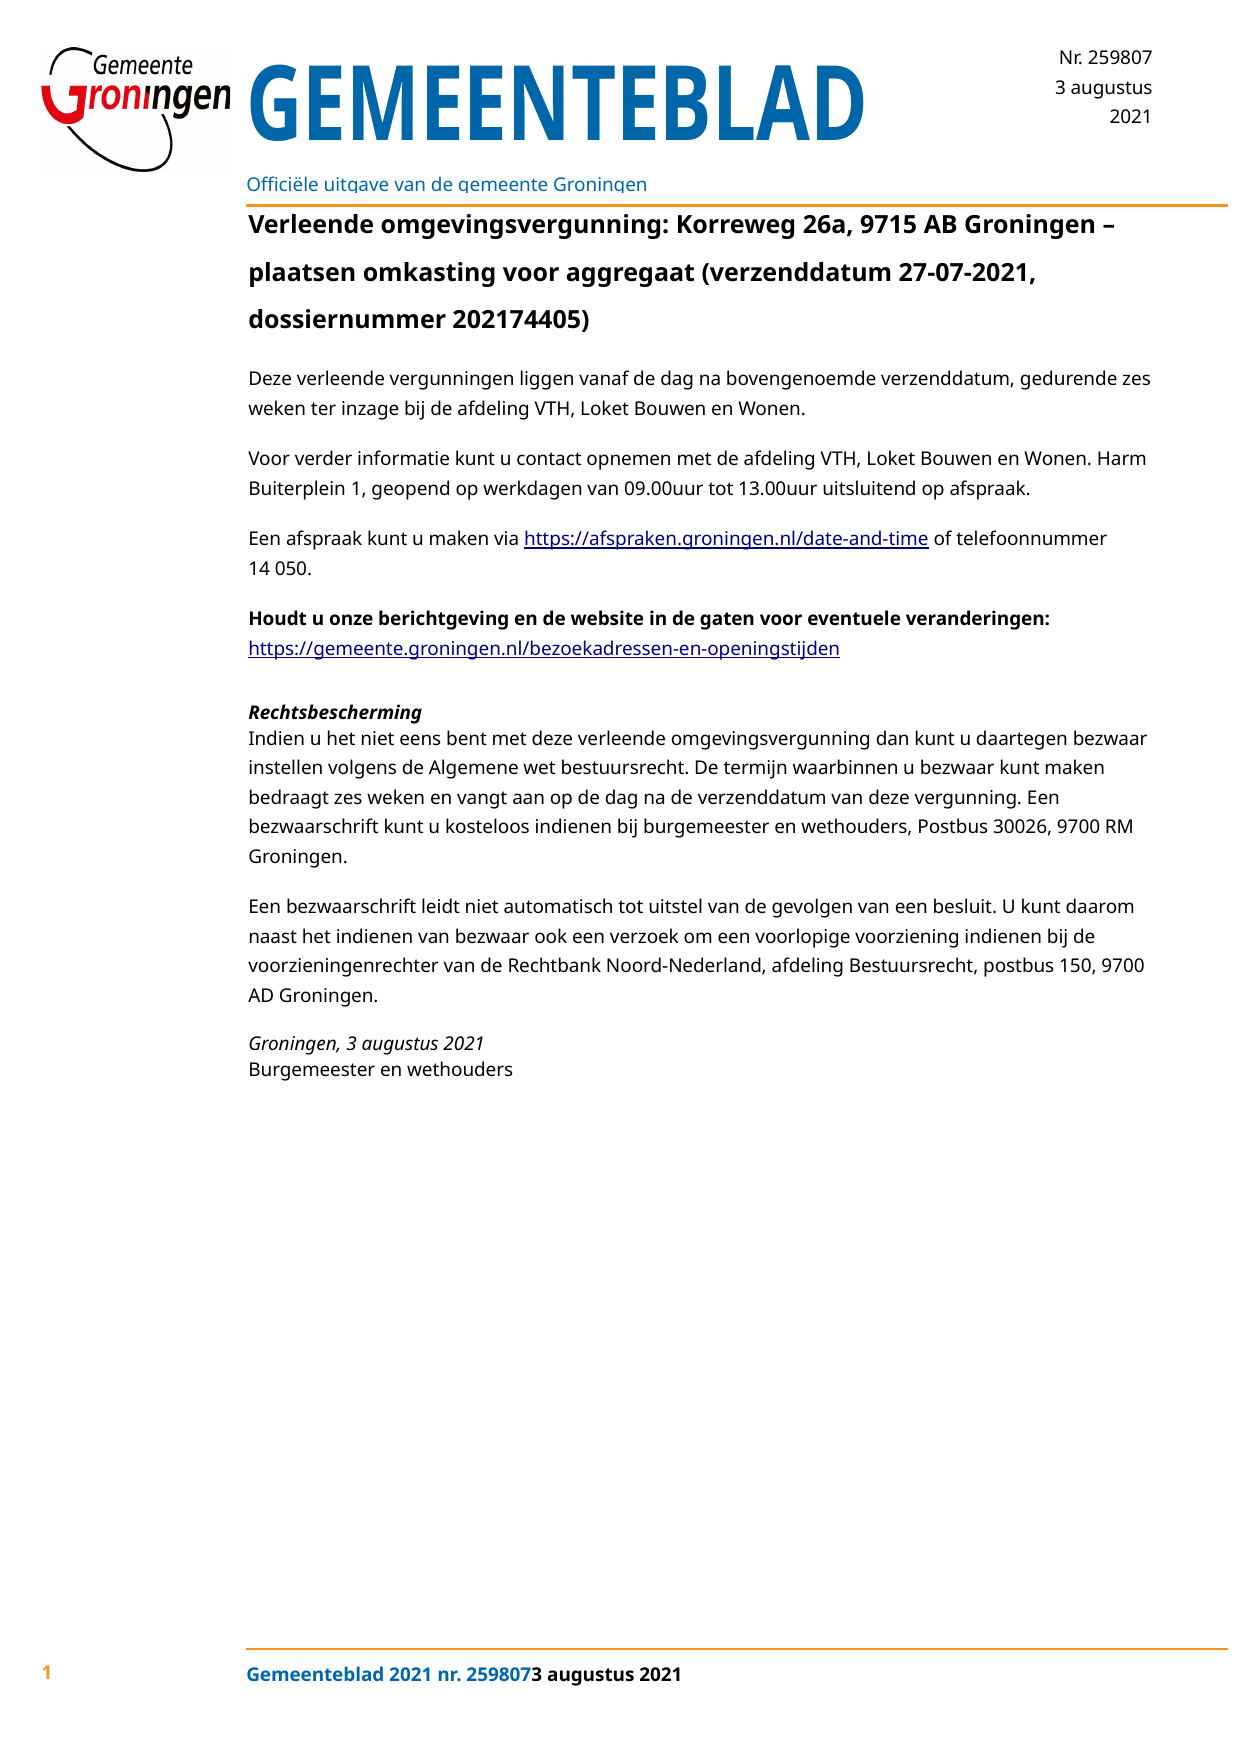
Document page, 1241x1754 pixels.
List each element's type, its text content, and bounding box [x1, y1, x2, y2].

picture [41, 47, 231, 172]
text Een bezwaarschrift leidt niet automatisch tot uitstel van de gevolgen van een besluit. U kunt daarom naast het indienen van bezwaar ook een verzoek om een voorlopige voorziening indienen bij de voorzieningenrechter van de Rechtbank Noord-Nederland, afdeling Bestuursrecht, postbus 150, 9700 AD Groningen. [248, 893, 1152, 1008]
text Voor verder informatie kunt u contact opnemen met de afdeling VTH, Loket Bouwen en Wonen. Harm Buiterplein 1, geopend op werkdagen van 09.00uur tot 13.00uur uitsluitend op afspraak. [248, 446, 1152, 501]
text Houdt u onze berichtgeving en de website in de gaten voor eventuele veranderingen: https://gemeente.groningen.nl/bezoekadressen-en-openingstijden [248, 606, 1152, 661]
text Een afspraak kunt u maken via https://afspraken.groningen.nl/date-and-time of telefoonnummer 14 050. [248, 526, 1152, 581]
text Indien u het niet eens bent met deze verleende omgevingsvergunning dan kunt u daartegen bezwaar instellen volgens de Algemene wet bestuursrecht. De termijn waarbinnen u bezwaar kunt maken bedraagt zes weken en vangt aan op de dag na de verzenddatum van deze vergunning. Een bezwaarschrift kunt u kosteloos indienen bij burgemeester en wethouders, Postbus 30026, 9700 RM Groningen. [248, 725, 1152, 869]
text Rechtsbescherming [248, 699, 1152, 725]
text Groningen, 3 augustus 2021 [248, 1030, 1152, 1056]
text Verleende omgevingsvergunning: Korreweg 26a, 9715 AB Groningen – plaatsen omkasting voor aggregaat (verzenddatum 27-07-2021, dossiernummer 202174405) [248, 207, 1152, 336]
text Deze verleende vergunningen liggen vanaf de dag na bovengenoemde verzenddatum, gedurende zes weken ter inzage bij de afdeling VTH, Loket Bouwen en Wonen. [248, 366, 1152, 421]
text Burgemeester en wethouders [248, 1056, 1152, 1082]
